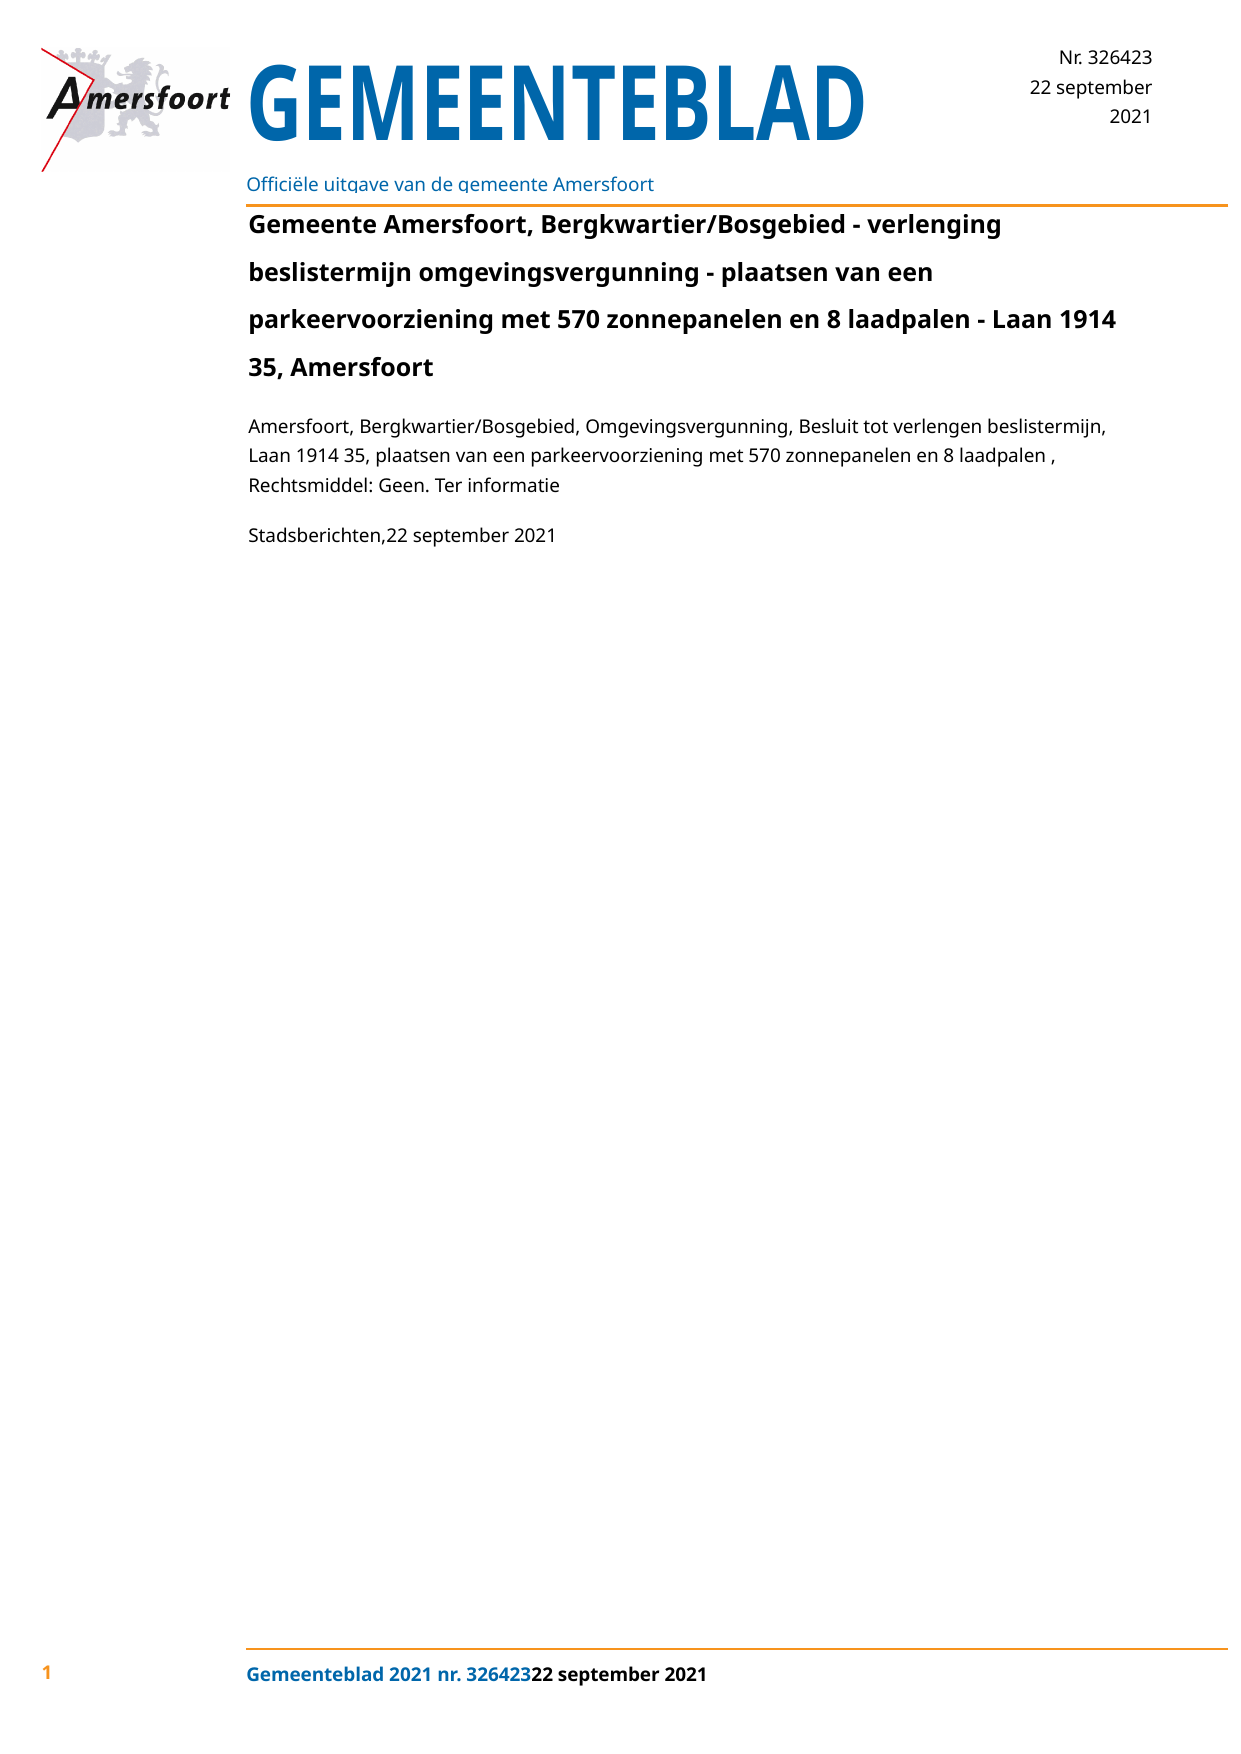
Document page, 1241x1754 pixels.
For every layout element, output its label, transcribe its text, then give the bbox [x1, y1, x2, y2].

picture [41, 47, 231, 172]
text Stadsberichten,22 september 2021 [248, 523, 1152, 548]
text Gemeente Amersfoort, Bergkwartier/Bosgebied - verlenging beslistermijn omgevingsvergunning - plaatsen van een parkeervoorziening met 570 zonnepanelen en 8 laadpalen - Laan 1914 35, Amersfoort [248, 207, 1152, 384]
text Amersfoort, Bergkwartier/Bosgebied, Omgevingsvergunning, Besluit tot verlengen beslistermijn, Laan 1914 35, plaatsen van een parkeervoorziening met 570 zonnepanelen en 8 laadpalen , Rechtsmiddel: Geen. Ter informatie [248, 413, 1152, 498]
